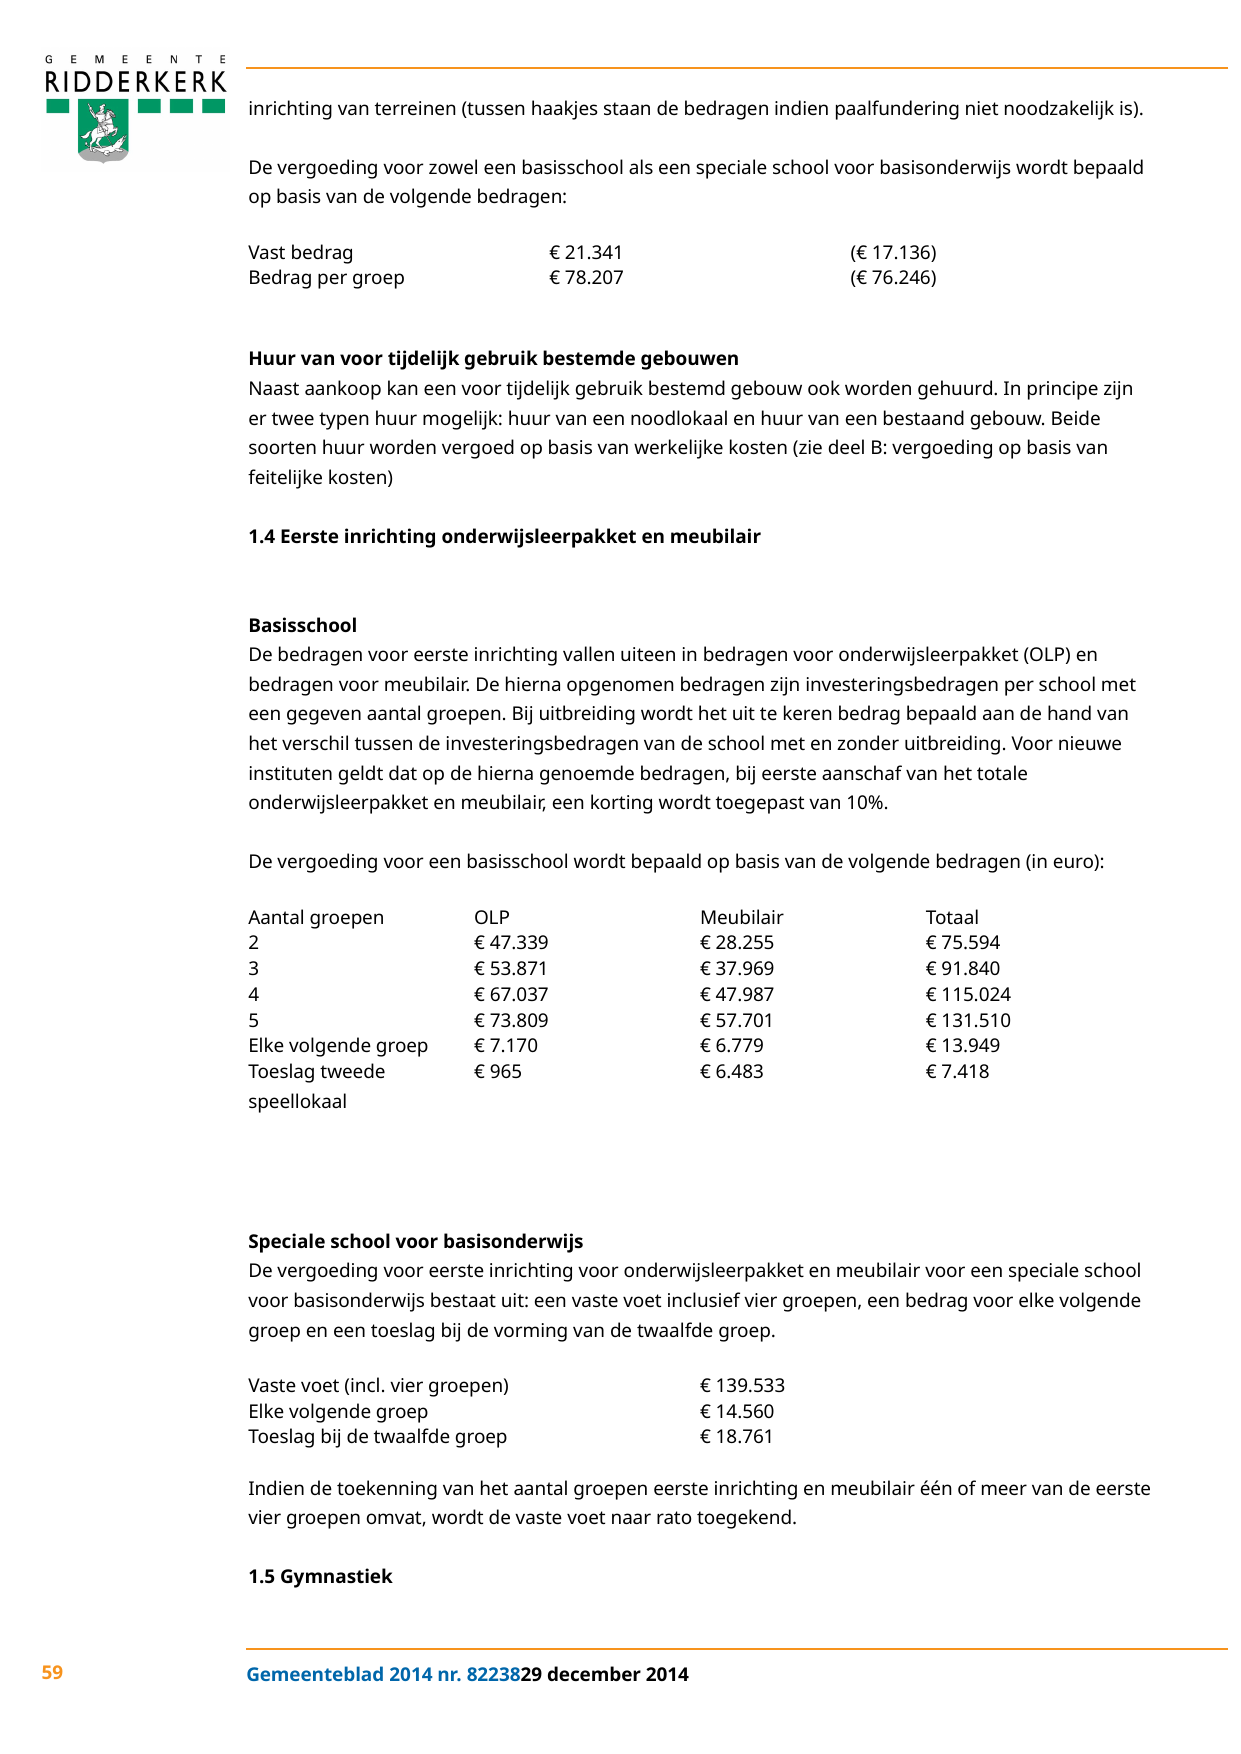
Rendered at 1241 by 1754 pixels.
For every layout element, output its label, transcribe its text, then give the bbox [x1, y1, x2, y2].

text Basisschool [248, 612, 1152, 638]
table_cell 4 [248, 981, 474, 1007]
text inrichting van terreinen (tussen haakjes staan de bedragen indien paalfundering niet noodzakelijk is). [248, 95, 1152, 121]
table_cell € 78.207 [549, 265, 850, 290]
table_cell € 18.761 [700, 1424, 1152, 1449]
table_cell 3 [248, 955, 474, 981]
text 1.5 Gymnastiek [248, 1564, 1152, 1589]
table_header € 21.341 [549, 239, 850, 264]
table_header Vast bedrag [248, 239, 549, 264]
table_cell € 91.840 [926, 955, 1152, 981]
table_cell € 47.987 [700, 981, 926, 1007]
table_cell € 57.701 [700, 1007, 926, 1032]
text De vergoeding voor zowel een basisschool als een speciale school voor basisonderwijs wordt bepaald op basis van de volgende bedragen: [248, 154, 1152, 209]
table_cell (€ 76.246) [850, 265, 1152, 290]
table_header Meubilair [700, 904, 926, 929]
text Naast aankoop kan een voor tijdelijk gebruik bestemd gebouw ook worden gehuurd. In principe zijn er twee typen huur mogelijk: huur van een noodlokaal en huur van een bestaand gebouw. Beide soorten huur worden vergoed op basis van werkelijke kosten (zie deel B: vergoeding op basis van feitelijke kosten) [248, 375, 1152, 490]
table_cell € 7.418 [926, 1058, 1152, 1113]
table_cell € 28.255 [700, 930, 926, 955]
text De vergoeding voor eerste inrichting voor onderwijsleerpakket en meubilair voor een speciale school voor basisonderwijs bestaat uit: een vaste voet inclusief vier groepen, een bedrag voor elke volgende groep en een toeslag bij de vorming van de twaalfde groep. [248, 1258, 1152, 1342]
table_cell € 53.871 [474, 955, 700, 981]
table_cell € 67.037 [474, 981, 700, 1007]
text Huur van voor tijdelijk gebruik bestemde gebouwen [248, 346, 1152, 371]
table_cell Toeslag tweede speellokaal [248, 1058, 474, 1113]
table_cell 5 [248, 1007, 474, 1032]
text De vergoeding voor een basisschool wordt bepaald op basis van de volgende bedragen (in euro): [248, 848, 1152, 874]
table_cell € 6.779 [700, 1033, 926, 1058]
table_cell 2 [248, 930, 474, 955]
table_cell Toeslag bij de twaalfde groep [248, 1424, 700, 1449]
text De bedragen voor eerste inrichting vallen uiteen in bedragen voor onderwijsleerpakket (OLP) en bedragen voor meubilair. De hierna opgenomen bedragen zijn investeringsbedragen per school met een gegeven aantal groepen. Bij uitbreiding wordt het uit te keren bedrag bepaald aan de hand van het verschil tussen de investeringsbedragen van de school met en zonder uitbreiding. Voor nieuwe instituten geldt dat op de hierna genoemde bedragen, bij eerste aanschaf van het totale onderwijsleerpakket en meubilair, een korting wordt toegepast van 10%. [248, 641, 1152, 815]
table_cell € 47.339 [474, 930, 700, 955]
table_cell € 7.170 [474, 1033, 700, 1058]
table_cell € 131.510 [926, 1007, 1152, 1032]
table_cell Elke volgende groep [248, 1398, 700, 1423]
table_header Vaste voet (incl. vier groepen) [248, 1372, 700, 1398]
table_header OLP [474, 904, 700, 929]
table_header (€ 17.136) [850, 239, 1152, 264]
table_cell Elke volgende groep [248, 1033, 474, 1058]
text 1.4 Eerste inrichting onderwijsleerpakket en meubilair [248, 523, 1152, 549]
text Indien de toekenning van het aantal groepen eerste inrichting en meubilair één of meer van de eerste vier groepen omvat, wordt de vaste voet naar rato toegekend. [248, 1475, 1152, 1530]
table_header Aantal groepen [248, 904, 474, 929]
text Speciale school voor basisonderwijs [248, 1228, 1152, 1254]
table_cell € 115.024 [926, 981, 1152, 1007]
table_header Totaal [926, 904, 1152, 929]
table_cell € 13.949 [926, 1033, 1152, 1058]
table_cell Bedrag per groep [248, 265, 549, 290]
table_cell € 75.594 [926, 930, 1152, 955]
table_header € 139.533 [700, 1372, 1152, 1398]
table_cell € 6.483 [700, 1058, 926, 1113]
table_cell € 14.560 [700, 1398, 1152, 1423]
table_cell € 37.969 [700, 955, 926, 981]
table_cell € 965 [474, 1058, 700, 1113]
table_cell € 73.809 [474, 1007, 700, 1032]
picture [41, 47, 231, 172]
